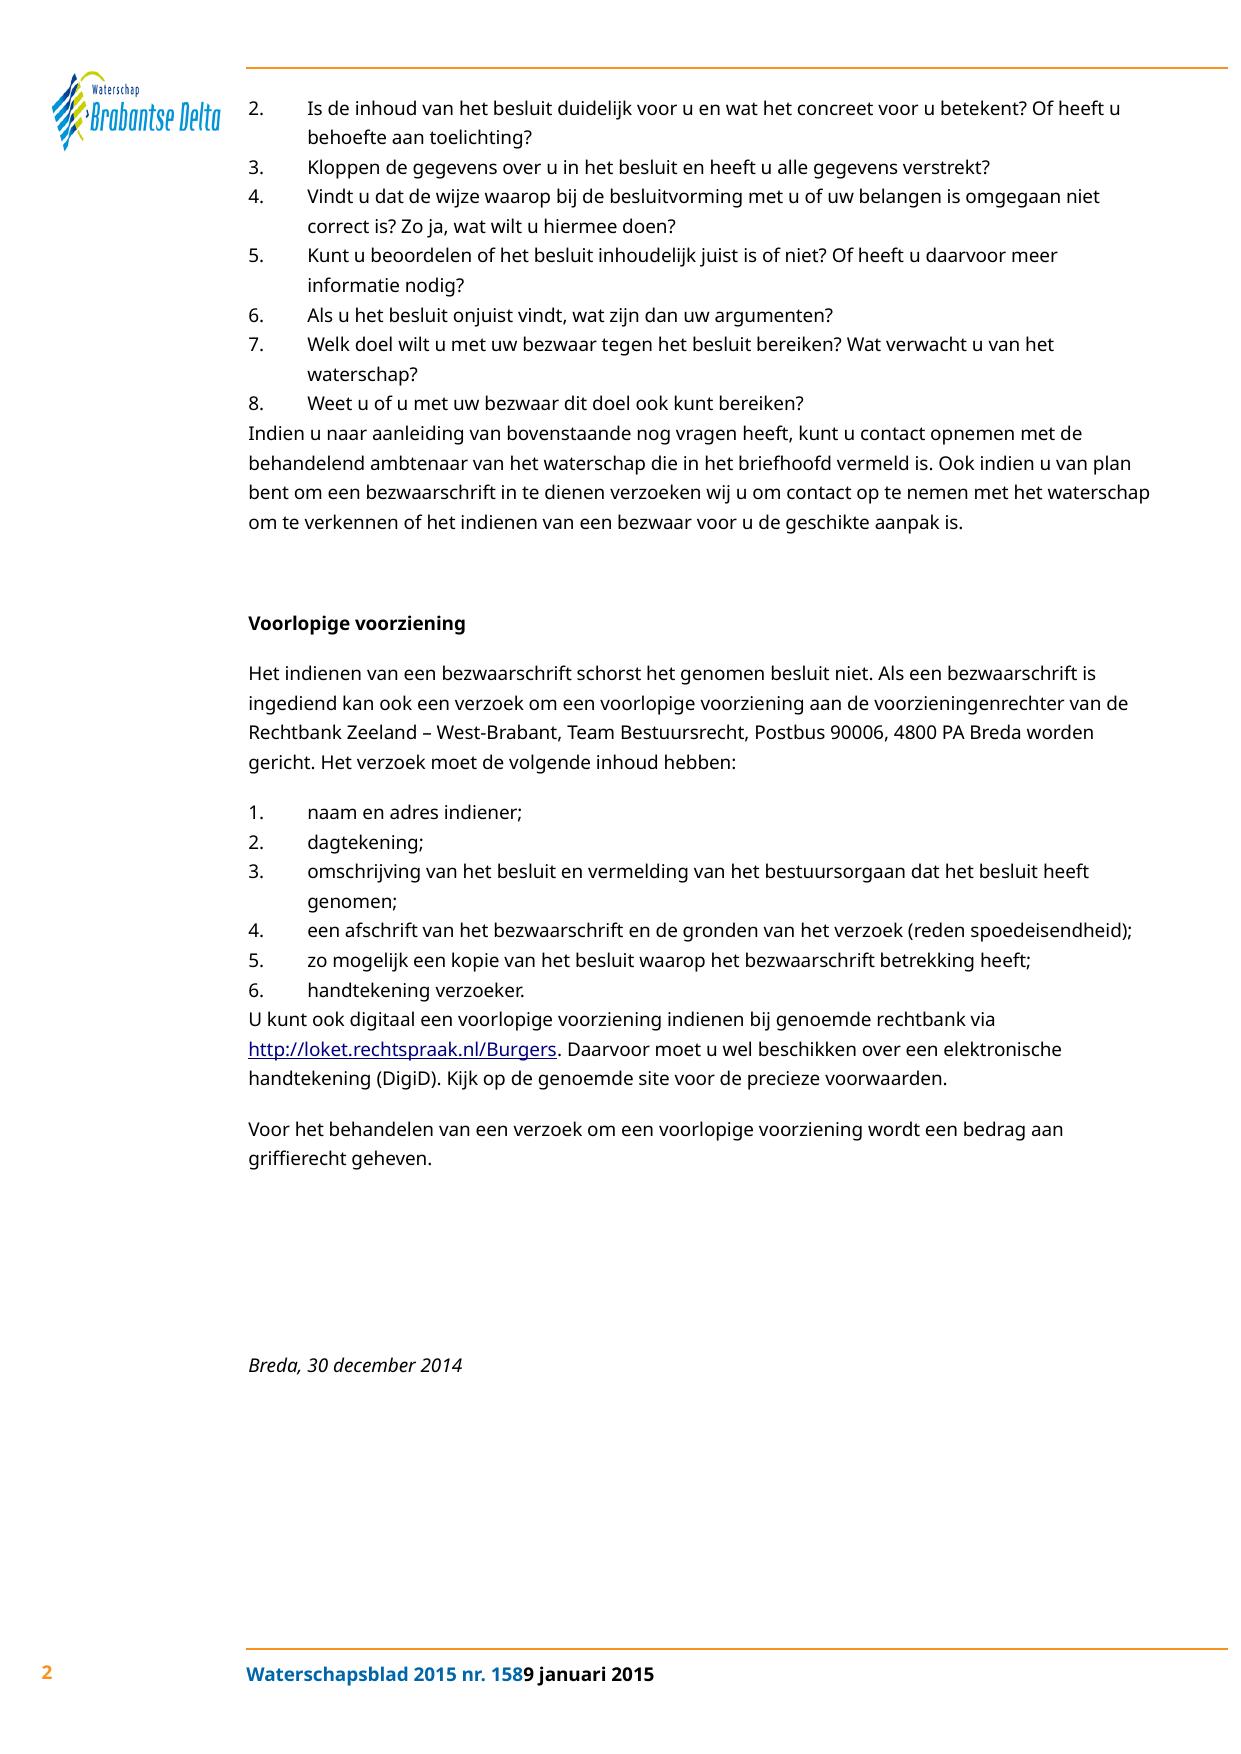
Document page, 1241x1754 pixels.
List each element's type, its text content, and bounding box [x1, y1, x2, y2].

text U kunt ook digitaal een voorlopige voorziening indienen bij genoemde rechtbank via http://loket.rechtspraak.nl/Burgers. Daarvoor moet u wel beschikken over een elektronische handtekening (DigiD). Kijk op de genoemde site voor de precieze voorwaarden. [248, 1006, 1152, 1091]
picture [41, 47, 231, 172]
text Voorlopige voorziening [248, 610, 1152, 636]
text Indien u naar aanleiding van bovenstaande nog vragen heeft, kunt u contact opnemen met de behandelend ambtenaar van het waterschap die in het briefhoofd vermeld is. Ook indien u van plan bent om een bezwaarschrift in te dienen verzoeken wij u om contact op te nemen met het waterschap om te verkennen of het indienen van een bezwaar voor u de geschikte aanpak is. [248, 420, 1152, 535]
text Voor het behandelen van een verzoek om een voorlopige voorziening wordt een bedrag aan griffierecht geheven. [248, 1116, 1152, 1171]
list Vindt u dat de wijze waarop bij de besluitvorming met u of uw belangen is omgegaan niet correct is? Zo ja, wat wilt u hiermee doen? [248, 183, 1152, 239]
list Kunt u beoordelen of het besluit inhoudelijk juist is of niet? Of heeft u daarvoor meer informatie nodig? [248, 243, 1152, 298]
list Kloppen de gegevens over u in het besluit en heeft u alle gegevens verstrekt? [248, 154, 1152, 180]
list Weet u of u met uw bezwaar dit doel ook kunt bereiken? [248, 391, 1152, 416]
list omschrijving van het besluit en vermelding van het bestuursorgaan dat het besluit heeft genomen; [248, 858, 1152, 914]
list Welk doel wilt u met uw bezwaar tegen het besluit bereiken? Wat verwacht u van het waterschap? [248, 331, 1152, 387]
list Als u het besluit onjuist vindt, wat zijn dan uw argumenten? [248, 302, 1152, 328]
text Het indienen van een bezwaarschrift schorst het genomen besluit niet. Als een bezwaarschrift is ingediend kan ook een verzoek om een voorlopige voorziening aan de voorzieningenrechter van de Rechtbank Zeeland – West-Brabant, Team Bestuursrecht, Postbus 90006, 4800 PA Breda worden gericht. Het verzoek moet de volgende inhoud hebben: [248, 660, 1152, 775]
text Breda, 30 december 2014 [248, 1352, 1152, 1378]
list naam en adres indiener; [248, 799, 1152, 825]
list handtekening verzoeker. [248, 977, 1152, 1003]
list een afschrift van het bezwaarschrift en de gronden van het verzoek (reden spoedeisendheid); [248, 918, 1152, 943]
list dagtekening; [248, 829, 1152, 855]
list zo mogelijk een kopie van het besluit waarop het bezwaarschrift betrekking heeft; [248, 947, 1152, 973]
list Is de inhoud van het besluit duidelijk voor u en wat het concreet voor u betekent? Of heeft u behoefte aan toelichting? [248, 95, 1152, 150]
